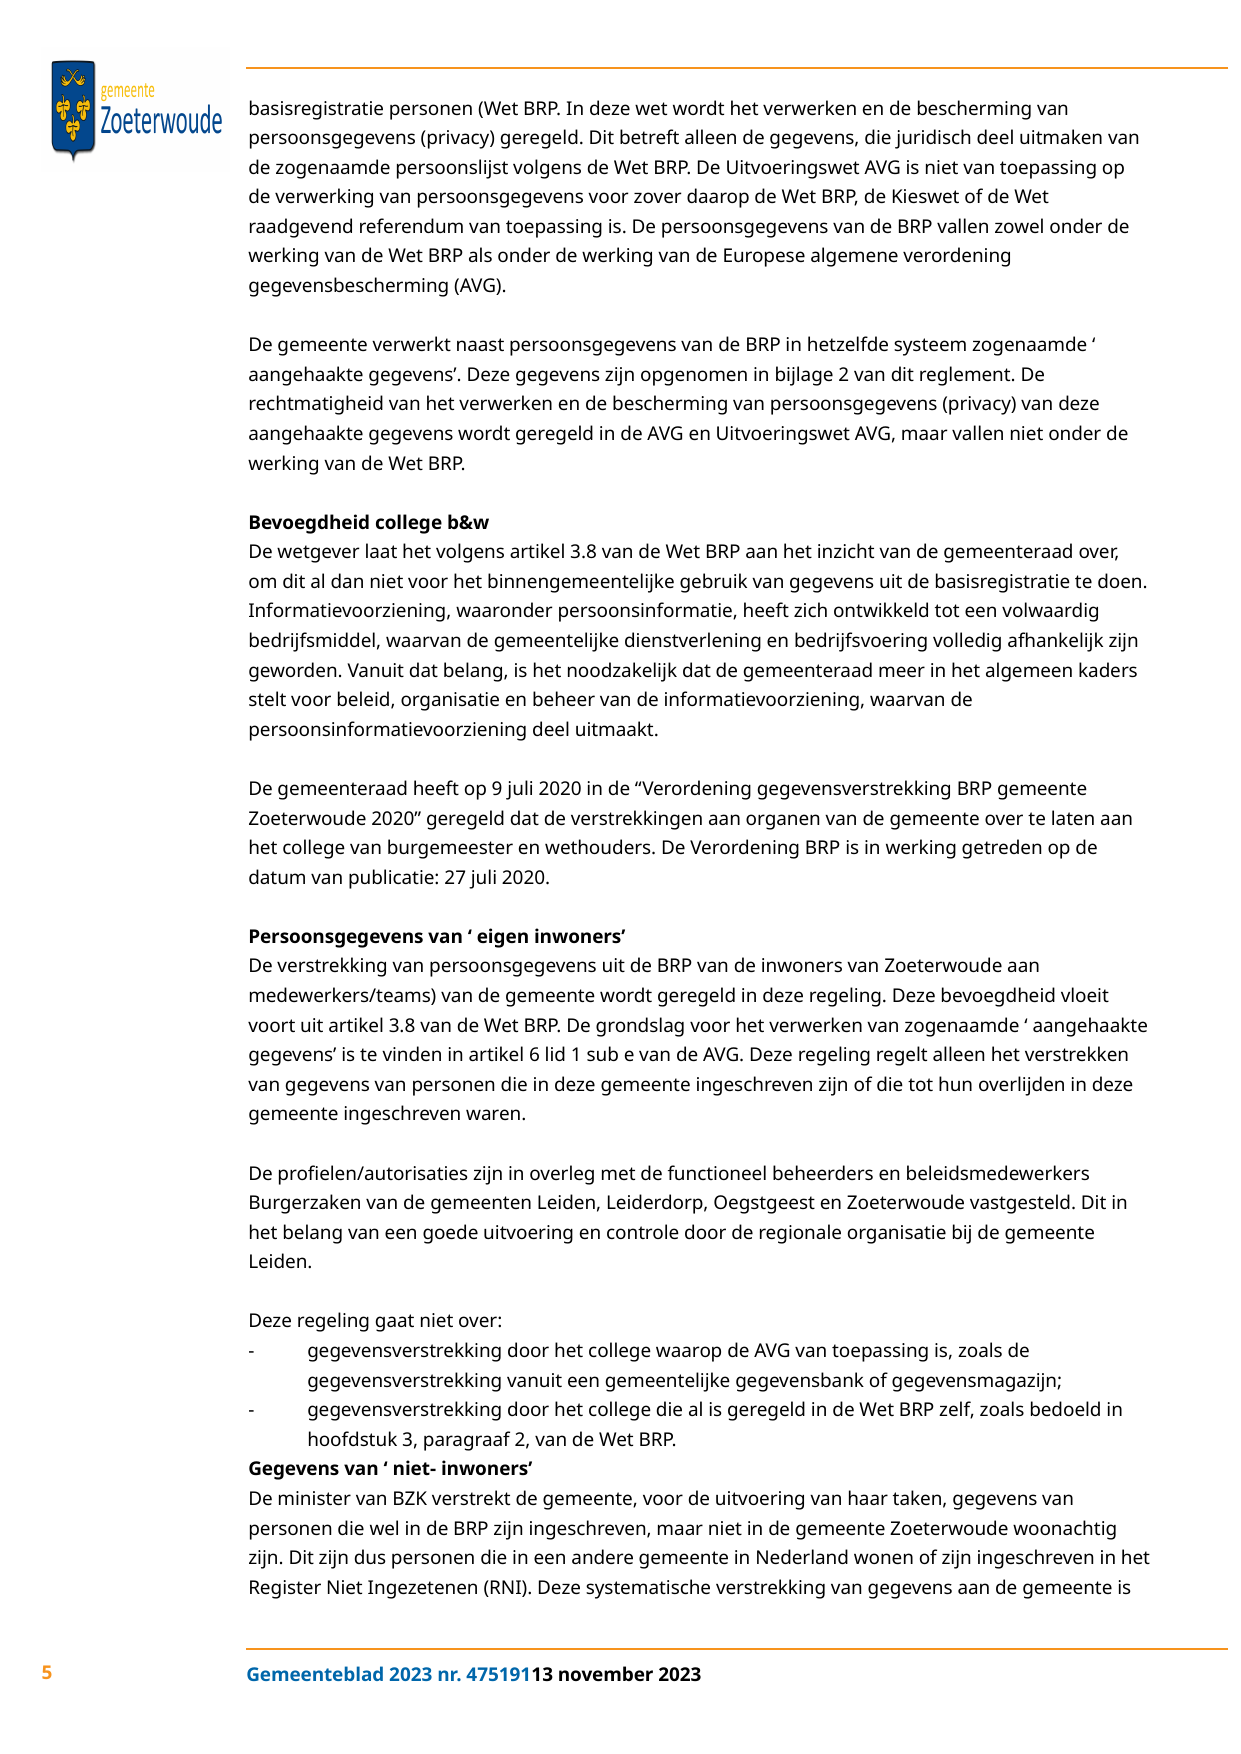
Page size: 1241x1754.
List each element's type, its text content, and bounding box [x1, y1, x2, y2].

text De wetgever laat het volgens artikel 3.8 van de Wet BRP aan het inzicht van de gemeenteraad over, om dit al dan niet voor het binnengemeentelijke gebruik van gegevens uit de basisregistratie te doen. Informatievoorziening, waaronder persoonsinformatie, heeft zich ontwikkeld tot een volwaardig bedrijfsmiddel, waarvan de gemeentelijke dienstverlening en bedrijfsvoering volledig afhankelijk zijn geworden. Vanuit dat belang, is het noodzakelijk dat de gemeenteraad meer in het algemeen kaders stelt voor beleid, organisatie en beheer van de informatievoorziening, waarvan de persoonsinformatievoorziening deel uitmaakt. [248, 538, 1152, 742]
picture [41, 47, 231, 172]
text De gemeenteraad heeft op 9 juli 2020 in de “Verordening gegevensverstrekking BRP gemeente Zoeterwoude 2020” geregeld dat de verstrekkingen aan organen van de gemeente over te laten aan het college van burgemeester en wethouders. De Verordening BRP is in werking getreden op de datum van publicatie: 27 juli 2020. [248, 775, 1152, 890]
text basisregistratie personen (Wet BRP. In deze wet wordt het verwerken en de bescherming van persoonsgegevens (privacy) geregeld. Dit betreft alleen de gegevens, die juridisch deel uitmaken van de zogenaamde persoonslijst volgens de Wet BRP. De Uitvoeringswet AVG is niet van toepassing op de verwerking van persoonsgegevens voor zover daarop de Wet BRP, de Kieswet of de Wet raadgevend referendum van toepassing is. De persoonsgegevens van de BRP vallen zowel onder de werking van de Wet BRP als onder de werking van de Europese algemene verordening gegevensbescherming (AVG). [248, 95, 1152, 298]
text Bevoegdheid college b&w [248, 509, 1152, 535]
list gegevensverstrekking door het college waarop de AVG van toepassing is, zoals de gegevensverstrekking vanuit een gemeentelijke gegevensbank of gegevensmagazijn; [248, 1337, 1152, 1393]
text Gegevens van ‘ niet- inwoners’ [248, 1456, 1152, 1481]
text De minister van BZK verstrekt de gemeente, voor de uitvoering van haar taken, gegevens van personen die wel in de BRP zijn ingeschreven, maar niet in de gemeente Zoeterwoude woonachtig zijn. Dit zijn dus personen die in een andere gemeente in Nederland wonen of zijn ingeschreven in het Register Niet Ingezetenen (RNI). Deze systematische verstrekking van gegevens aan de gemeente is [248, 1485, 1152, 1600]
list gegevensverstrekking door het college die al is geregeld in de Wet BRP zelf, zoals bedoeld in hoofdstuk 3, paragraaf 2, van de Wet BRP. [248, 1396, 1152, 1452]
text De gemeente verwerkt naast persoonsgegevens van de BRP in hetzelfde systeem zogenaamde ‘ aangehaakte gegevens’. Deze gegevens zijn opgenomen in bijlage 2 van dit reglement. De rechtmatigheid van het verwerken en de bescherming van persoonsgegevens (privacy) van deze aangehaakte gegevens wordt geregeld in de AVG en Uitvoeringswet AVG, maar vallen niet onder de werking van de Wet BRP. [248, 331, 1152, 476]
text Persoonsgegevens van ‘ eigen inwoners’ [248, 923, 1152, 949]
text De profielen/autorisaties zijn in overleg met de functioneel beheerders en beleidsmedewerkers Burgerzaken van de gemeenten Leiden, Leiderdorp, Oegstgeest en Zoeterwoude vastgesteld. Dit in het belang van een goede uitvoering en controle door de regionale organisatie bij de gemeente Leiden. [248, 1160, 1152, 1274]
text De verstrekking van persoonsgegevens uit de BRP van de inwoners van Zoeterwoude aan medewerkers/teams) van de gemeente wordt geregeld in deze regeling. Deze bevoegdheid vloeit voort uit artikel 3.8 van de Wet BRP. De grondslag voor het verwerken van zogenaamde ‘ aangehaakte gegevens’ is te vinden in artikel 6 lid 1 sub e van de AVG. Deze regeling regelt alleen het verstrekken van gegevens van personen die in deze gemeente ingeschreven zijn of die tot hun overlijden in deze gemeente ingeschreven waren. [248, 953, 1152, 1126]
text Deze regeling gaat niet over: [248, 1308, 1152, 1333]
